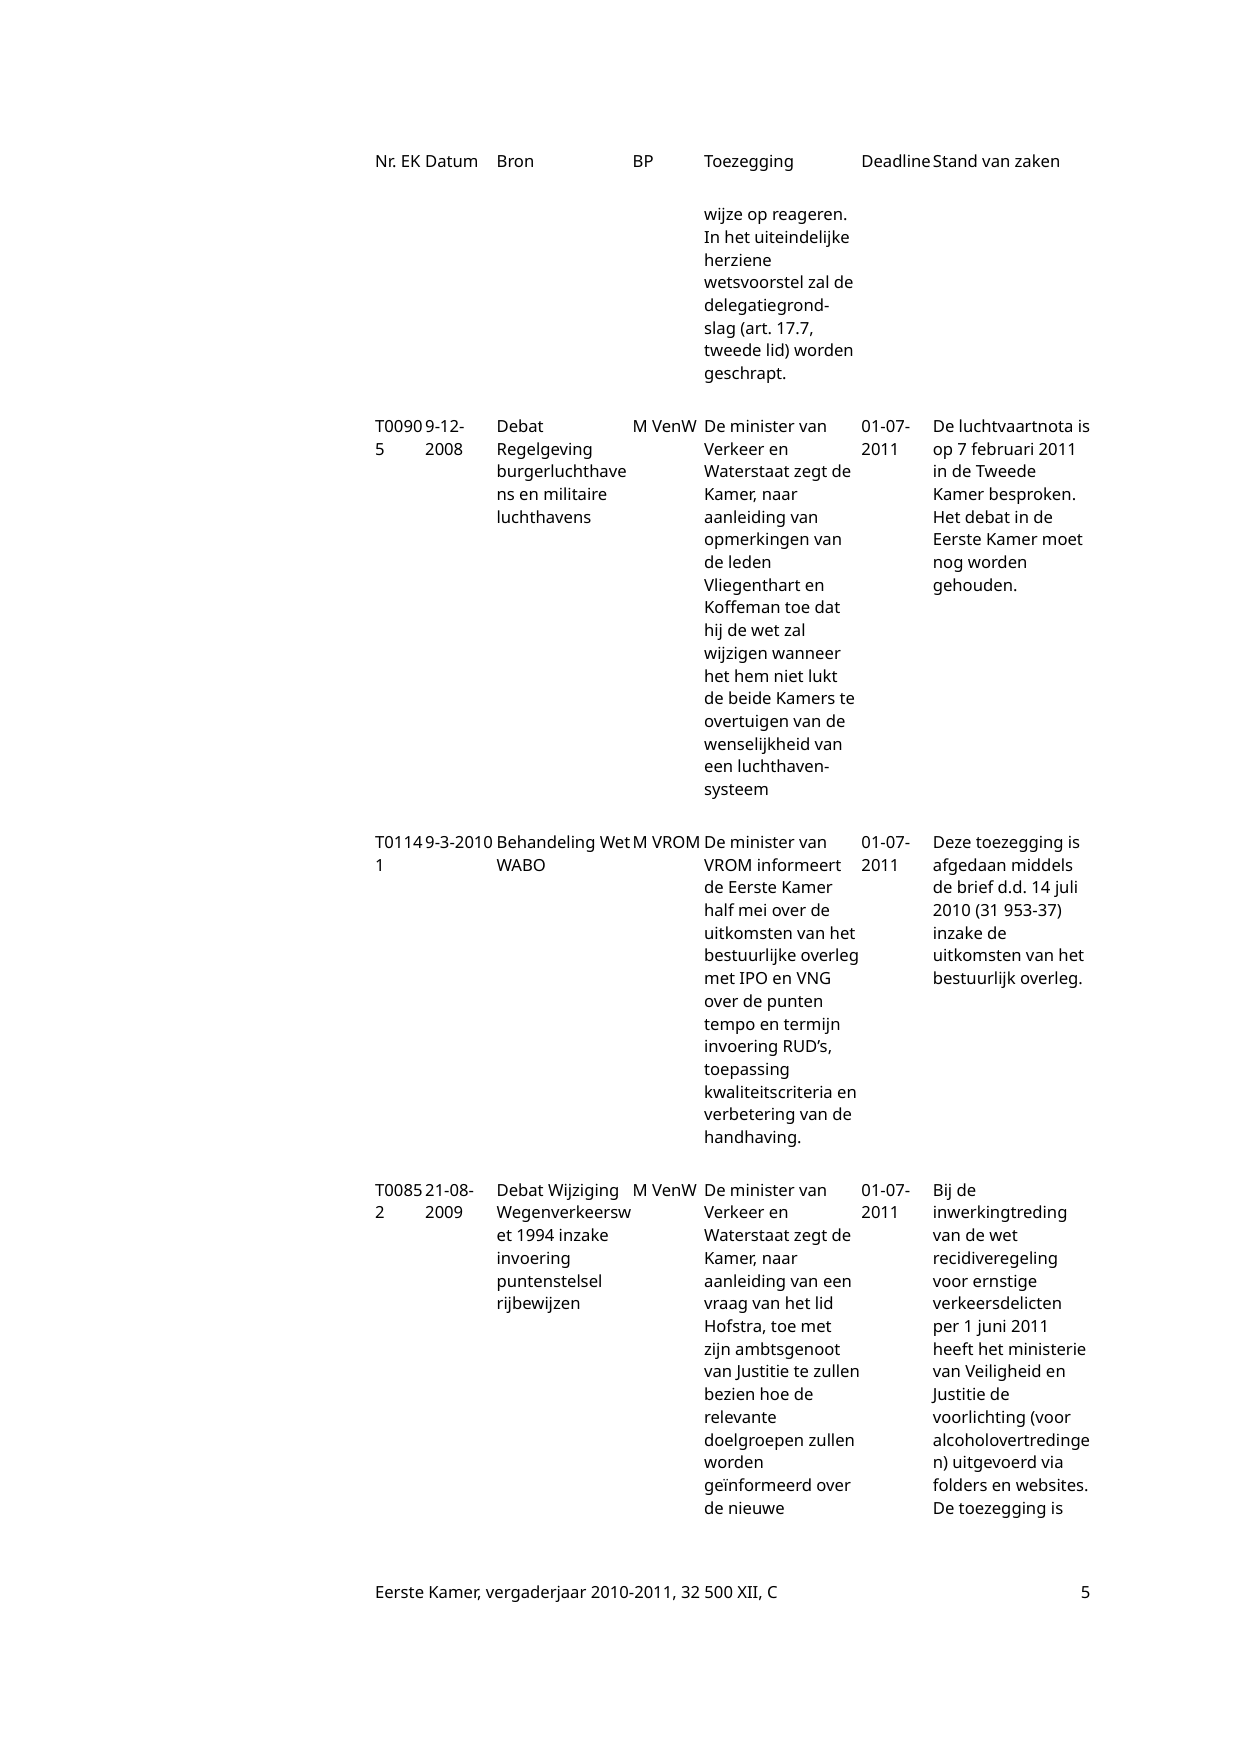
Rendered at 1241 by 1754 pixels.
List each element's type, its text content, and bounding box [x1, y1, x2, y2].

table_cell 9-12-2008 [425, 414, 496, 830]
table_cell De minister van Verkeer en Waterstaat zegt de Kamer, naar aanleiding van een vraag van het lid Hofstra, toe met zijn ambtsgenoot van Justitie te zullen bezien hoe de relevante doelgroepen zullen worden geïnformeerd over de nieuwe [704, 1178, 861, 1519]
table_cell T00852 [375, 1178, 425, 1519]
table_header Nr. EK [375, 150, 425, 203]
table_cell Deze toezegging is afgedaan middels de brief d.d. 14 juli 2010 (31 953-37) inzake de uitkomsten van het bestuurlijk overleg. [933, 830, 1090, 1178]
table_cell [496, 203, 632, 414]
table_cell wijze op reageren. In het uiteindelijke herziene wetsvoorstel zal de delegatiegrond-slag (art. 17.7, tweede lid) worden geschrapt. [704, 203, 861, 414]
table_cell 9-3-2010 [425, 830, 496, 1178]
table_header Bron [496, 150, 632, 203]
table_cell [425, 203, 496, 414]
table_cell T01141 [375, 830, 425, 1178]
table_cell Debat Regelgeving burgerluchthavens en militaire luchthavens [496, 414, 632, 830]
table_cell [861, 203, 933, 414]
table_cell 01-07-2011 [861, 830, 933, 1178]
table_cell [375, 203, 425, 414]
table_cell Behandeling Wet WABO [496, 830, 632, 1178]
table_cell 01-07-2011 [861, 414, 933, 830]
table_header BP [633, 150, 704, 203]
table_cell Debat Wijziging Wegenverkeerswet 1994 inzake invoering puntenstelsel rijbewijzen [496, 1178, 632, 1519]
table_header Deadline [861, 150, 933, 203]
table_header Toezegging [704, 150, 861, 203]
table_cell Bij de inwerkingtreding van de wet recidiveregeling voor ernstige verkeersdelicten per 1 juni 2011 heeft het ministerie van Veiligheid en Justitie de voorlichting (voor alcoholovertredingen) uitgevoerd via folders en websites. De toezegging is [933, 1178, 1090, 1519]
table_cell De luchtvaartnota is op 7 februari 2011 in de Tweede Kamer besproken. Het debat in de Eerste Kamer moet nog worden gehouden. [933, 414, 1090, 830]
table_cell De minister van Verkeer en Waterstaat zegt de Kamer, naar aanleiding van opmerkingen van de leden Vliegenthart en Koffeman toe dat hij de wet zal wijzigen wanneer het hem niet lukt de beide Kamers te overtuigen van de wenselijkheid van een luchthaven-systeem [704, 414, 861, 830]
table_cell 21-08-2009 [425, 1178, 496, 1519]
table_header Datum [425, 150, 496, 203]
table_cell [933, 203, 1090, 414]
table_cell M VROM [633, 830, 704, 1178]
table_cell 01-07-2011 [861, 1178, 933, 1519]
table_header Stand van zaken [933, 150, 1090, 203]
table_cell T00905 [375, 414, 425, 830]
table_cell M VenW [633, 1178, 704, 1519]
table_cell [633, 203, 704, 414]
table_cell De minister van VROM informeert de Eerste Kamer half mei over de uitkomsten van het bestuurlijke overleg met IPO en VNG over de punten tempo en termijn invoering RUD’s, toepassing kwaliteitscriteria en verbetering van de handhaving. [704, 830, 861, 1178]
table_cell M VenW [633, 414, 704, 830]
